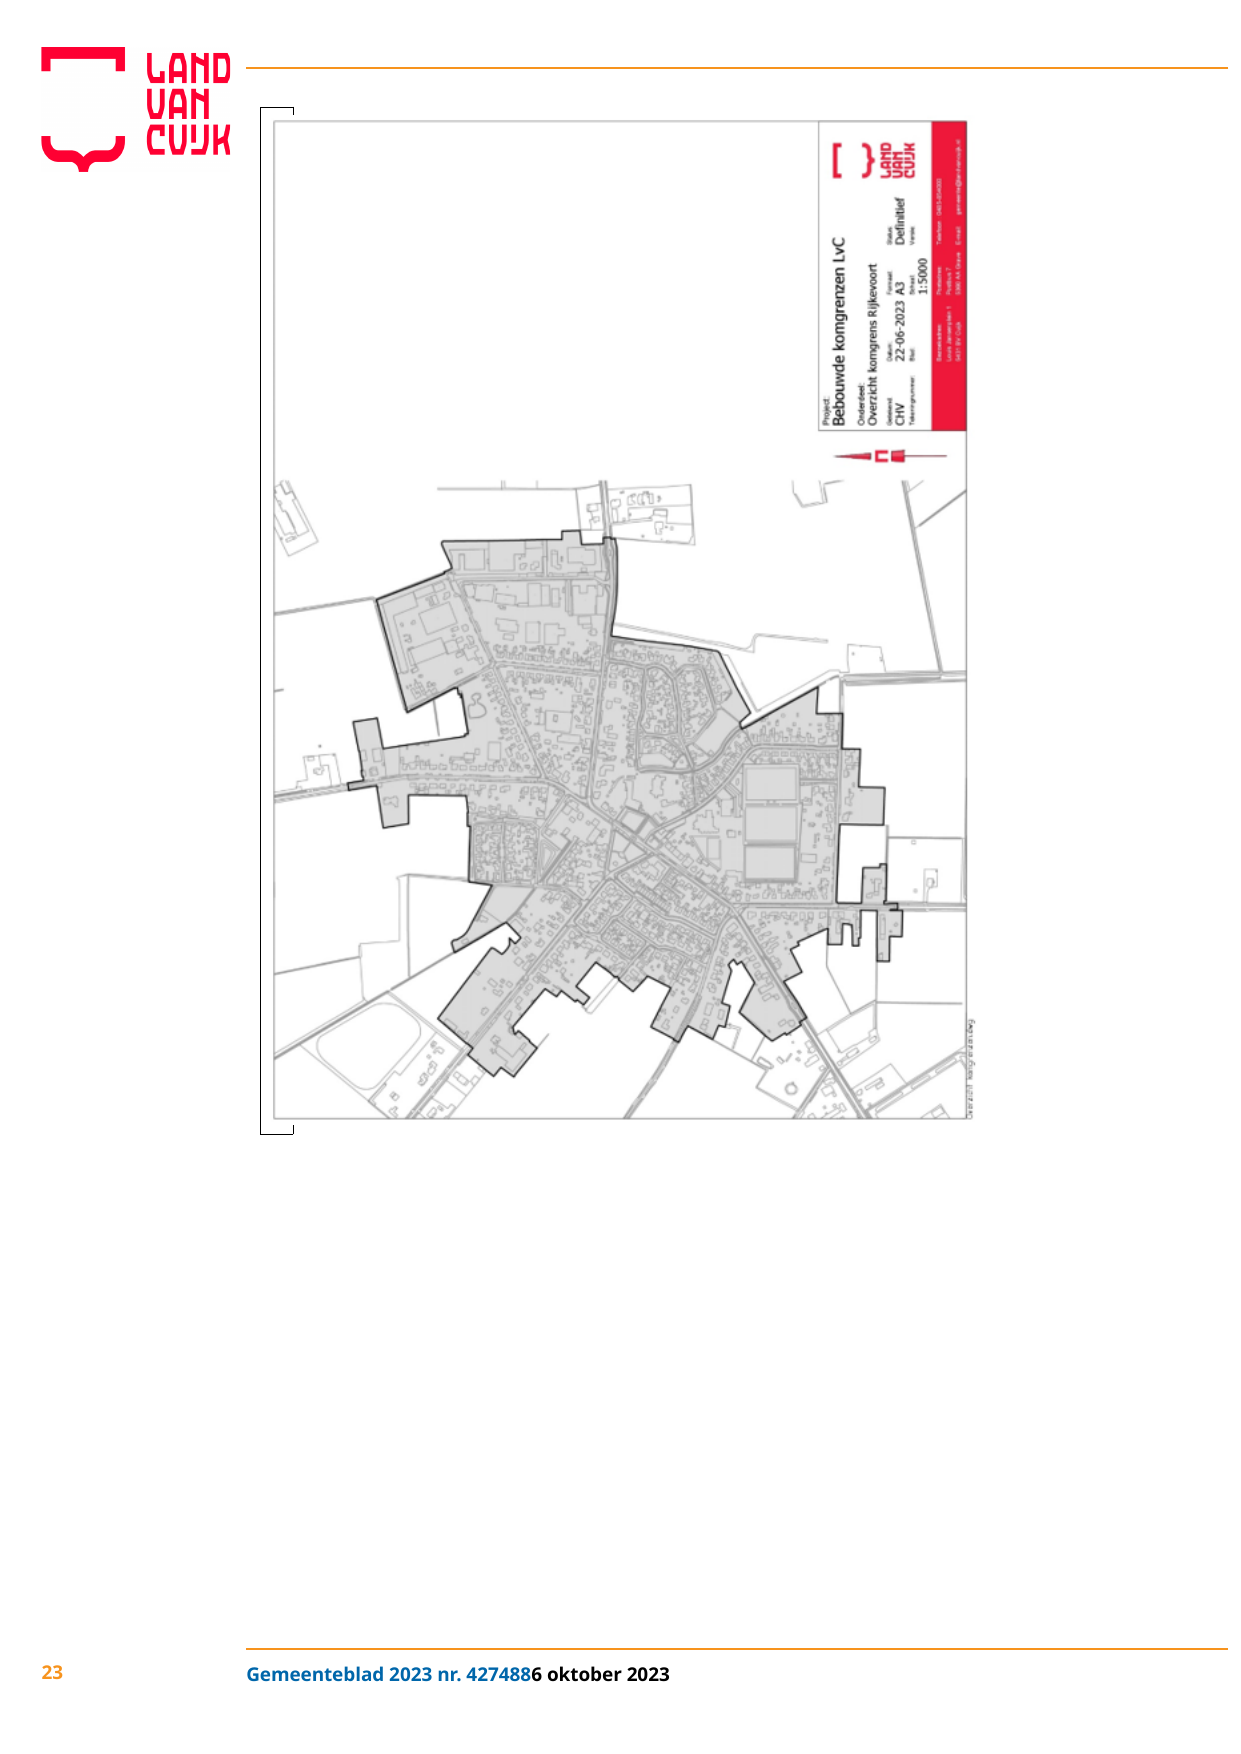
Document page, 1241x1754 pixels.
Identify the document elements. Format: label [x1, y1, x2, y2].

picture [41, 47, 231, 172]
picture [268, 115, 978, 1125]
